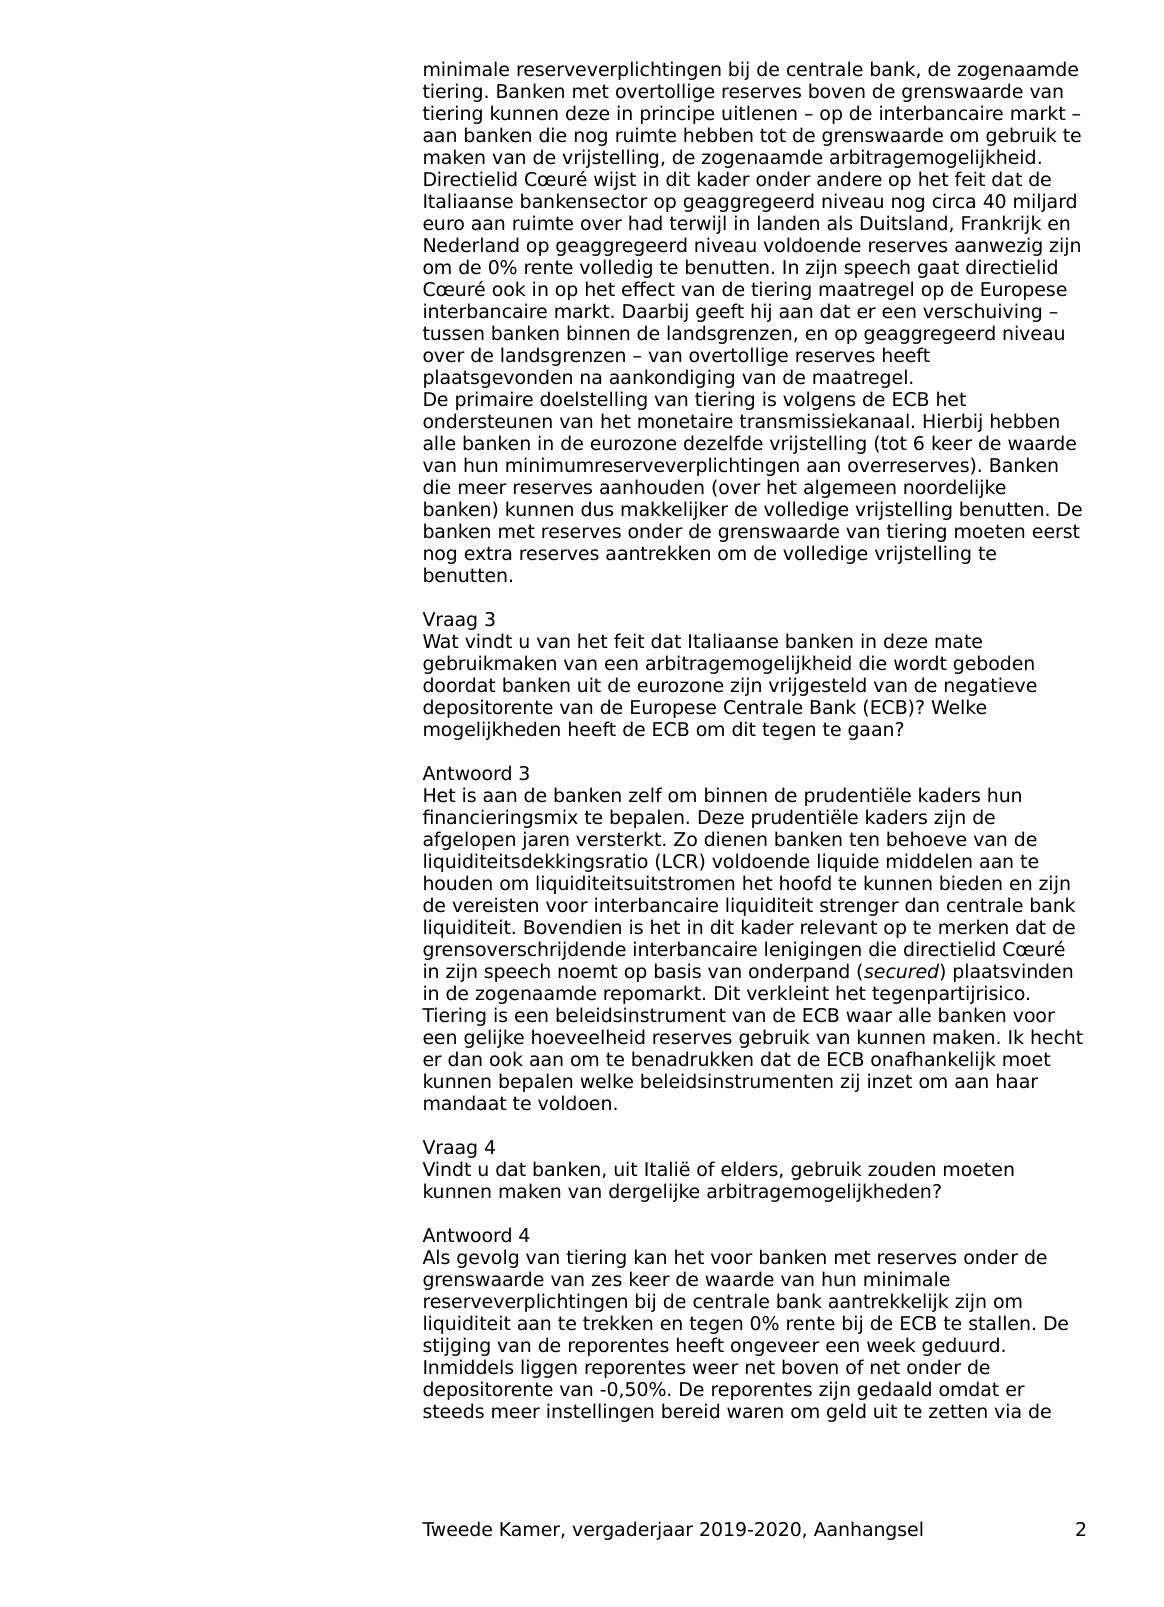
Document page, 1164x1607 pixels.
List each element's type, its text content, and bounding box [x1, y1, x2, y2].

text Vindt u dat banken, uit Italië of elders, gebruik zouden moeten kunnen maken van dergelijke arbitragemogelijkheden? [422, 1159, 1087, 1203]
text Wat vindt u van het feit dat Italiaanse banken in deze mate gebruikmaken van een arbitragemogelijkheid die wordt geboden doordat banken uit de eurozone zijn vrijgesteld van de negatieve depositorente van de Europese Centrale Bank (ECB)? Welke mogelijkheden heeft de ECB om dit tegen te gaan? [422, 631, 1087, 741]
text Antwoord 3 [422, 763, 1087, 785]
text Antwoord 4 [422, 1225, 1087, 1247]
text Vraag 4 [422, 1137, 1087, 1159]
text Directielid Cœuré wijst in dit kader onder andere op het feit dat de Italiaanse bankensector op geaggregeerd niveau nog circa 40 miljard euro aan ruimte over had terwijl in landen als Duitsland, Frankrijk en Nederland op geaggregeerd niveau voldoende reserves aanwezig zijn om de 0% rente volledig te benutten. In zijn speech gaat directielid Cœuré ook in op het effect van de tiering maatregel op de Europese interbancaire markt. Daarbij geeft hij aan dat er een verschuiving – tussen banken binnen de landsgrenzen, en op geaggregeerd niveau over de landsgrenzen – van overtollige reserves heeft plaatsgevonden na aankondiging van de maatregel. [422, 169, 1087, 389]
text Als gevolg van tiering kan het voor banken met reserves onder de grenswaarde van zes keer de waarde van hun minimale reserveverplichtingen bij de centrale bank aantrekkelijk zijn om liquiditeit aan te trekken en tegen 0% rente bij de ECB te stallen. De stijging van de reporentes heeft ongeveer een week geduurd. Inmiddels liggen reporentes weer net boven of net onder de depositorente van -0,50%. De reporentes zijn gedaald omdat er steeds meer instellingen bereid waren om geld uit te zetten via de [422, 1247, 1087, 1423]
text De primaire doelstelling van tiering is volgens de ECB het ondersteunen van het monetaire transmissiekanaal. Hierbij hebben alle banken in de eurozone dezelfde vrijstelling (tot 6 keer de waarde van hun minimumreserveverplichtingen aan overreserves). Banken die meer reserves aanhouden (over het algemeen noordelijke banken) kunnen dus makkelijker de volledige vrijstelling benutten. De banken met reserves onder de grenswaarde van tiering moeten eerst nog extra reserves aantrekken om de volledige vrijstelling te benutten. [422, 389, 1087, 587]
text Het is aan de banken zelf om binnen de prudentiële kaders hun financieringsmix te bepalen. Deze prudentiële kaders zijn de afgelopen jaren versterkt. Zo dienen banken ten behoeve van de liquiditeitsdekkingsratio (LCR) voldoende liquide middelen aan te houden om liquiditeitsuitstromen het hoofd te kunnen bieden en zijn de vereisten voor interbancaire liquiditeit strenger dan centrale bank liquiditeit. Bovendien is het in dit kader relevant op te merken dat de grensoverschrijdende interbancaire lenigingen die directielid Cœuré in zijn speech noemt op basis van onderpand (secured) plaatsvinden in de zogenaamde repomarkt. Dit verkleint het tegenpartijrisico. Tiering is een beleidsinstrument van de ECB waar alle banken voor een gelijke hoeveelheid reserves gebruik van kunnen maken. Ik hecht er dan ook aan om te benadrukken dat de ECB onafhankelijk moet kunnen bepalen welke beleidsinstrumenten zij inzet om aan haar mandaat te voldoen. [422, 785, 1087, 1114]
text Vraag 3 [422, 609, 1087, 631]
text minimale reserveverplichtingen bij de centrale bank, de zogenaamde tiering. Banken met overtollige reserves boven de grenswaarde van tiering kunnen deze in principe uitlenen – op de interbancaire markt – aan banken die nog ruimte hebben tot de grenswaarde om gebruik te maken van de vrijstelling, de zogenaamde arbitragemogelijkheid. [422, 59, 1087, 169]
